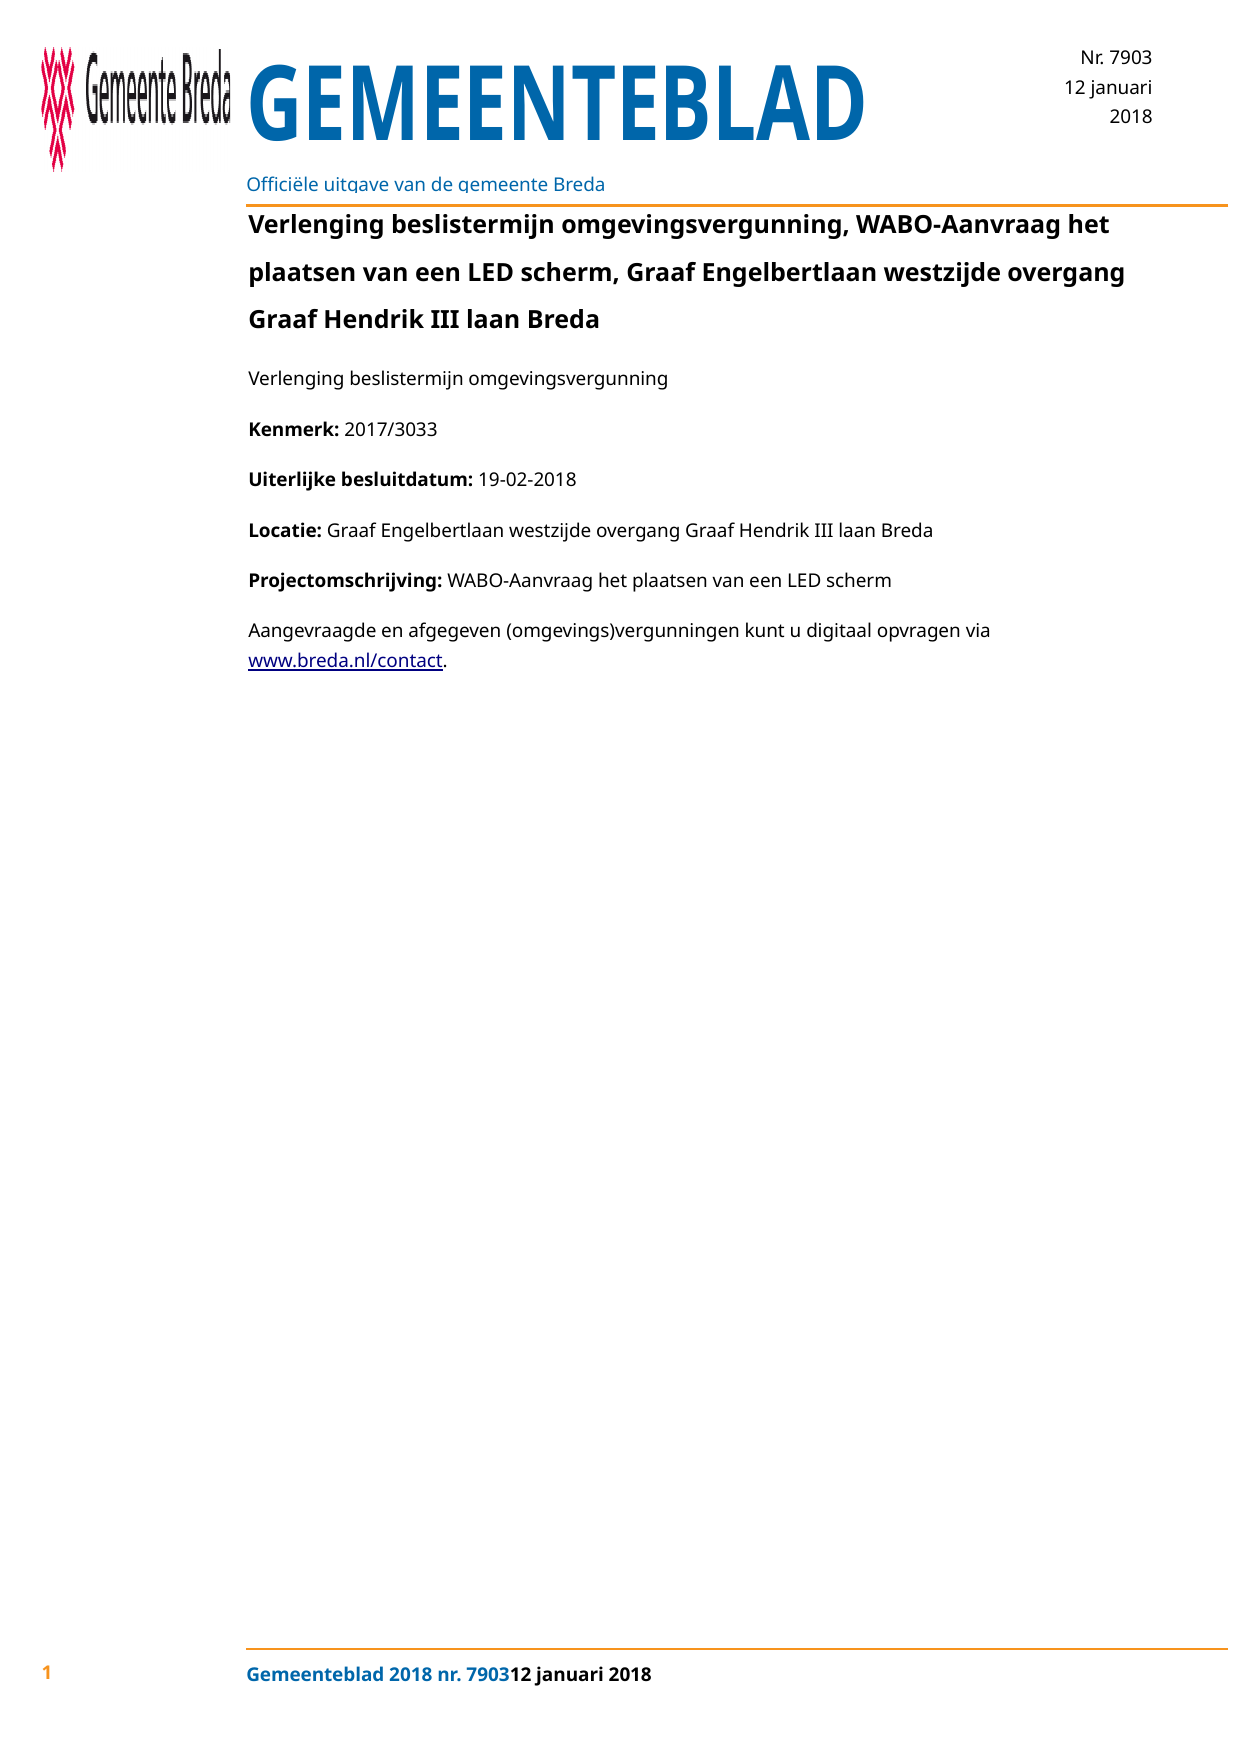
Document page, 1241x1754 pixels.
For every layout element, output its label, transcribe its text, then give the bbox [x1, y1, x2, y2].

picture [41, 47, 231, 172]
text Kenmerk: 2017/3033 [248, 416, 1152, 442]
text Verlenging beslistermijn omgevingsvergunning, WABO-Aanvraag het plaatsen van een LED scherm, Graaf Engelbertlaan westzijde overgang Graaf Hendrik III laan Breda [248, 207, 1152, 336]
text Locatie: Graaf Engelbertlaan westzijde overgang Graaf Hendrik III laan Breda [248, 517, 1152, 542]
text Projectomschrijving: WABO-Aanvraag het plaatsen van een LED scherm [248, 567, 1152, 593]
text Aangevraagde en afgegeven (omgevings)vergunningen kunt u digitaal opvragen via www.breda.nl/contact. [248, 618, 1152, 673]
text Verlenging beslistermijn omgevingsvergunning [248, 366, 1152, 391]
text Uiterlijke besluitdatum: 19-02-2018 [248, 466, 1152, 492]
